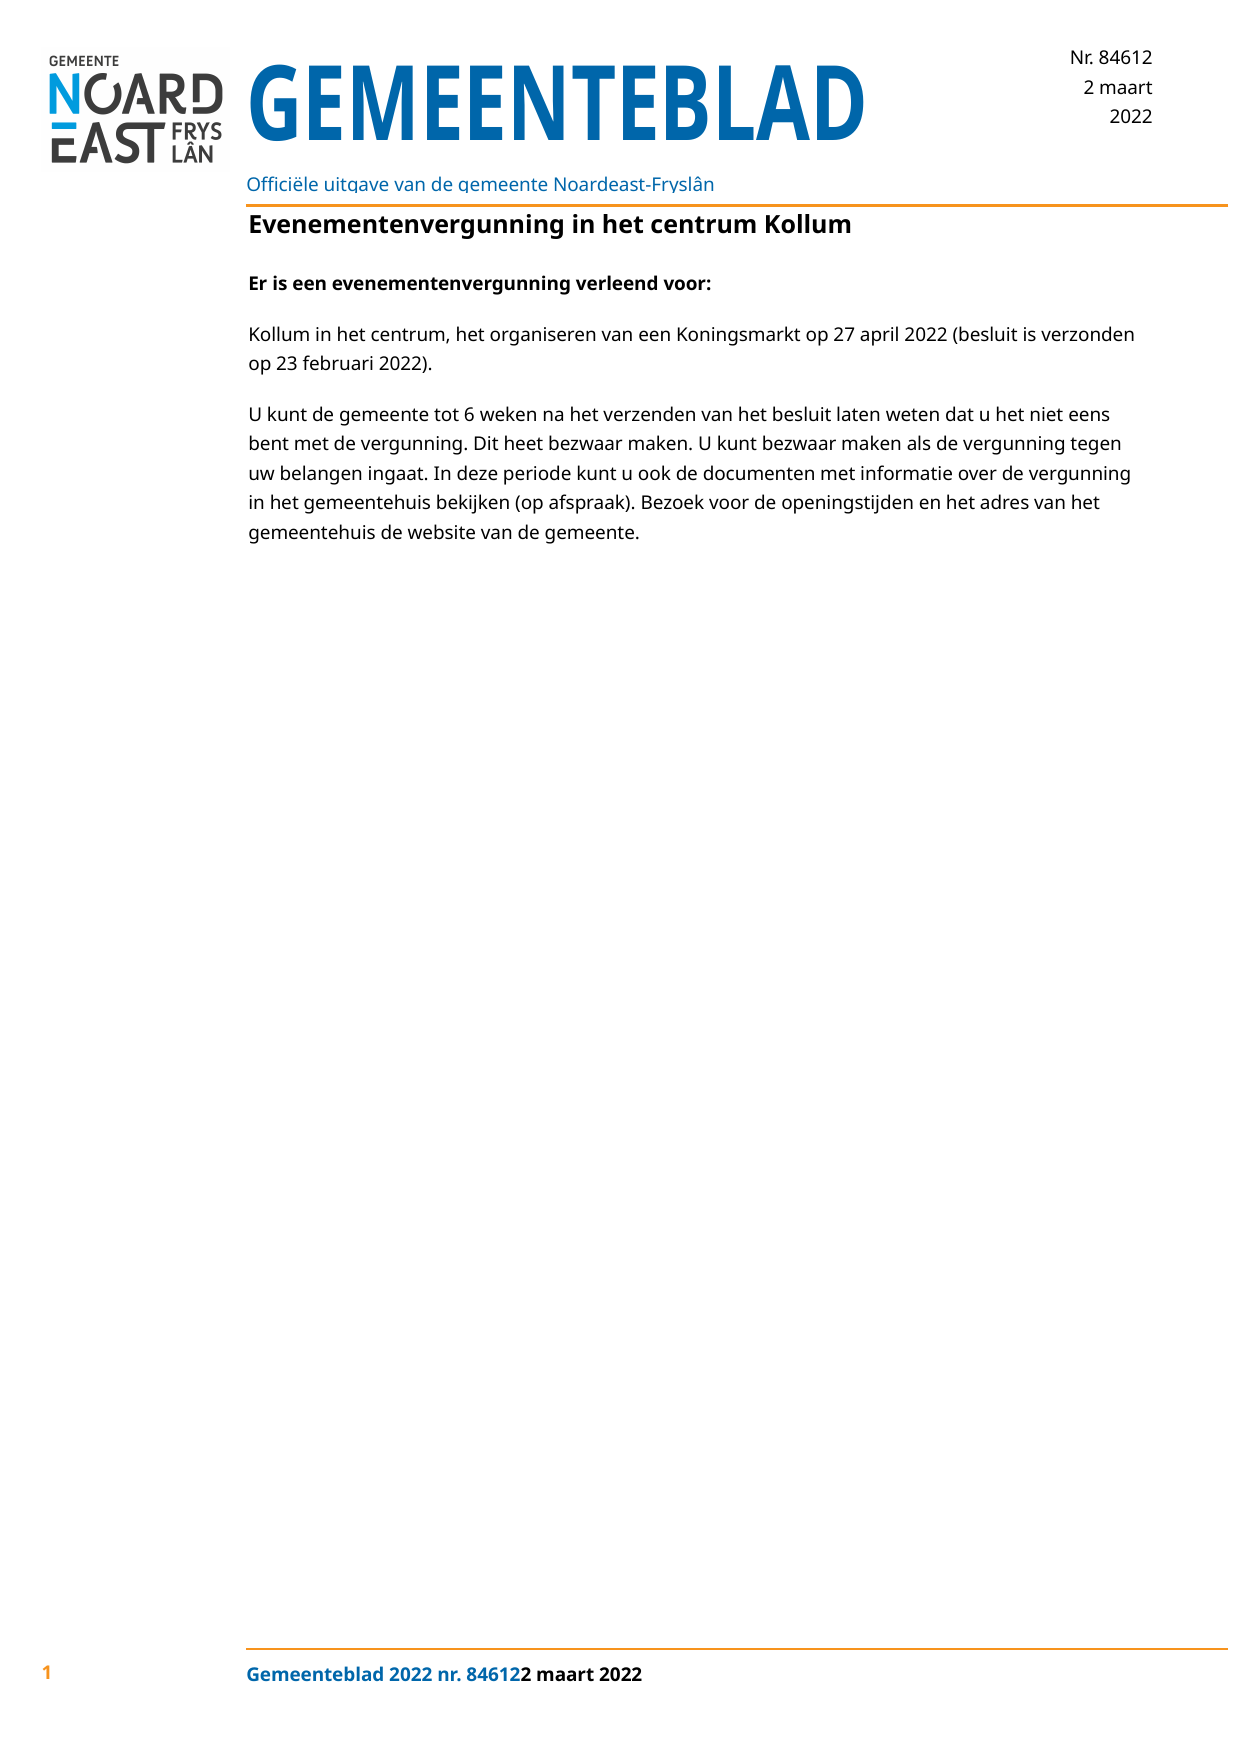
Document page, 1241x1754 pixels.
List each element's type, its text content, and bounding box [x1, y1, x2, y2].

text U kunt de gemeente tot 6 weken na het verzenden van het besluit laten weten dat u het niet eens bent met de vergunning. Dit heet bezwaar maken. U kunt bezwaar maken als de vergunning tegen uw belangen ingaat. In deze periode kunt u ook de documenten met informatie over de vergunning in het gemeentehuis bekijken (op afspraak). Bezoek voor de openingstijden en het adres van het gemeentehuis de website van de gemeente. [248, 401, 1152, 545]
picture [41, 47, 231, 172]
text Er is een evenementenvergunning verleend voor: [248, 270, 1152, 296]
text Evenementenvergunning in het centrum Kollum [248, 207, 1152, 241]
text Kollum in het centrum, het organiseren van een Koningsmarkt op 27 april 2022 (besluit is verzonden op 23 februari 2022). [248, 321, 1152, 376]
